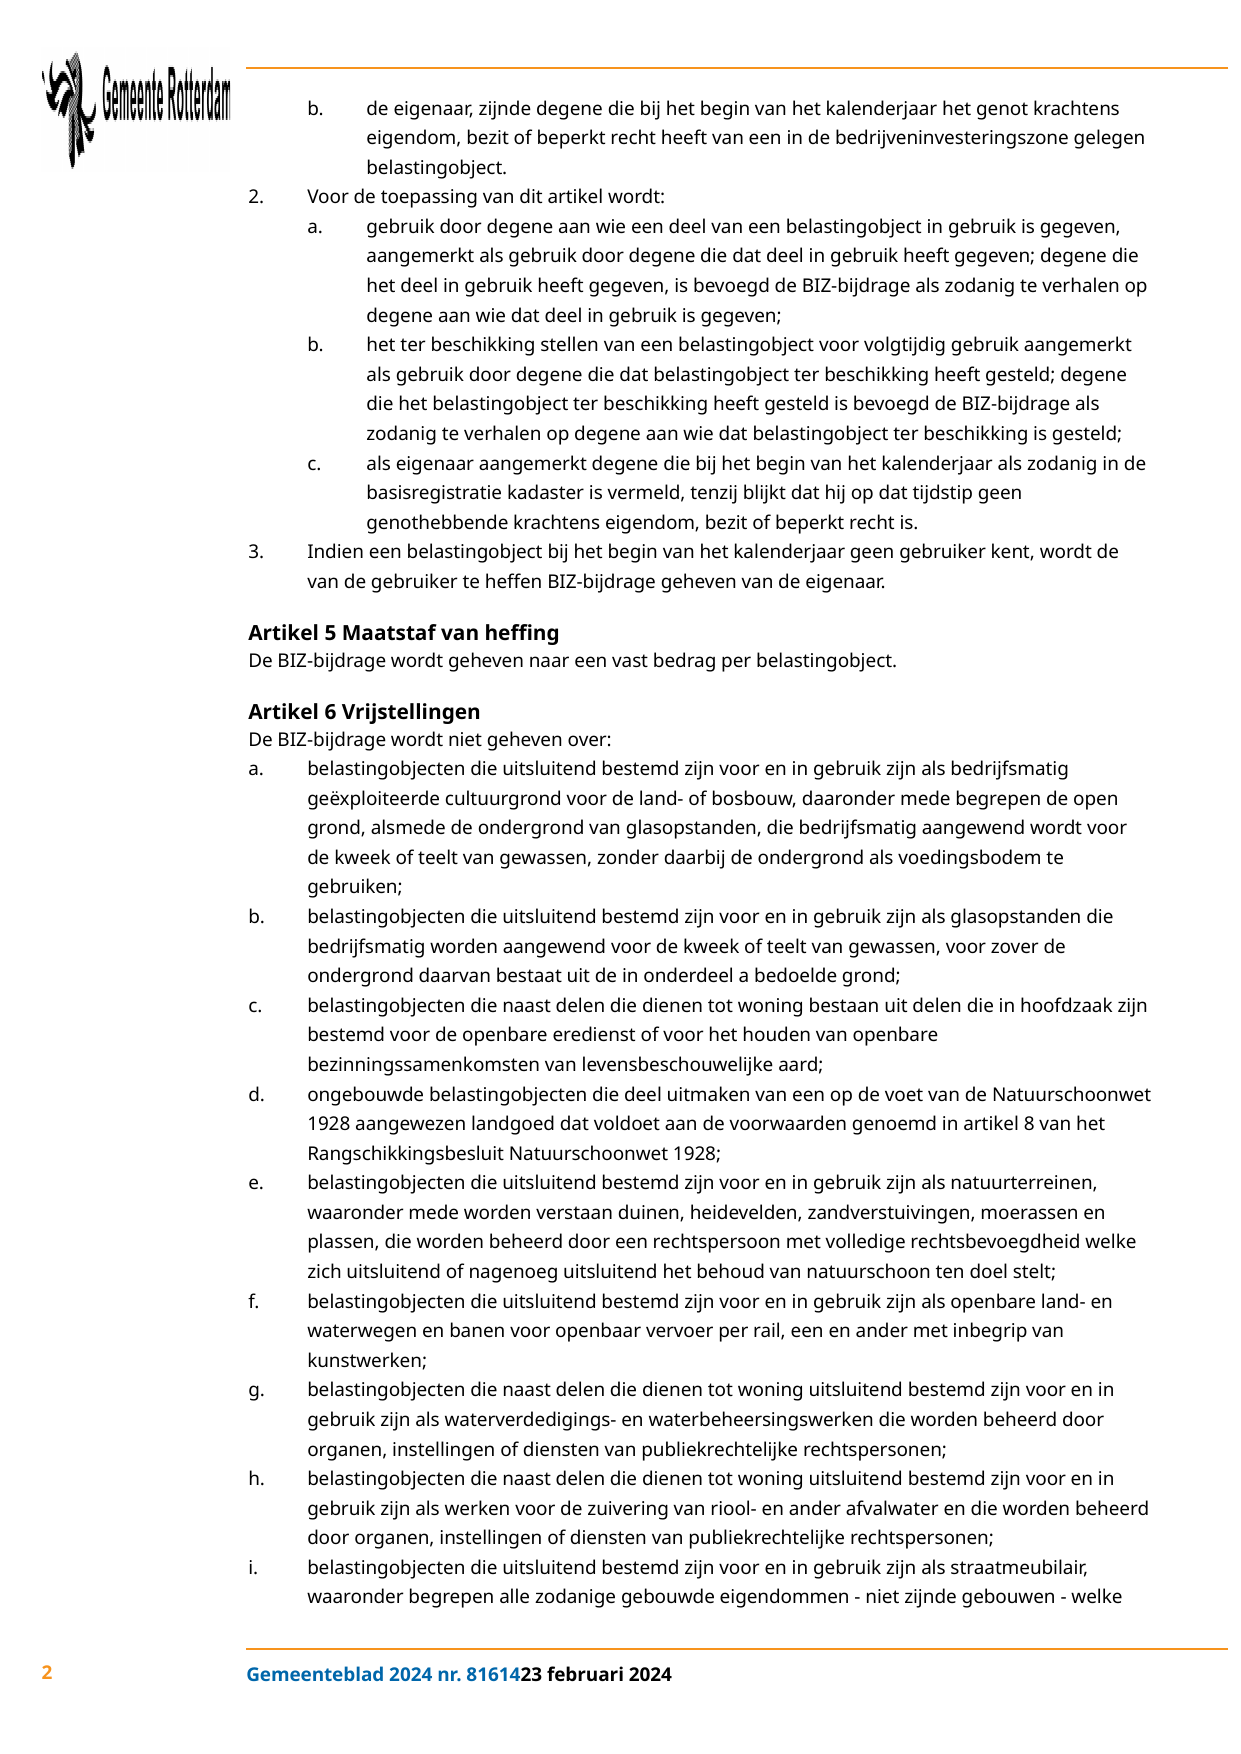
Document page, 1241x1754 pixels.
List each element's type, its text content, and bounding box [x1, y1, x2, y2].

list de eigenaar, zijnde degene die bij het begin van het kalenderjaar het genot krachtens eigendom, bezit of beperkt recht heeft van een in de bedrijveninvesteringszone gelegen belastingobject. [307, 95, 1152, 180]
list Indien een belastingobject bij het begin van het kalenderjaar geen gebruiker kent, wordt de van de gebruiker te heffen BIZ-bijdrage geheven van de eigenaar. [248, 538, 1152, 594]
list belastingobjecten die uitsluitend bestemd zijn voor en in gebruik zijn als openbare land- en waterwegen en banen voor openbaar vervoer per rail, een en ander met inbegrip van kunstwerken; [248, 1288, 1152, 1373]
list belastingobjecten die uitsluitend bestemd zijn voor en in gebruik zijn als bedrijfsmatig geëxploiteerde cultuurgrond voor de land- of bosbouw, daaronder mede begrepen de open grond, alsmede de ondergrond van glasopstanden, die bedrijfsmatig aangewend wordt voor de kweek of teelt van gewassen, zonder daarbij de ondergrond als voedingsbodem te gebruiken; [248, 755, 1152, 899]
text Artikel 5 Maatstaf van heffing [248, 618, 1152, 647]
text Artikel 6 Vrijstellingen [248, 697, 1152, 726]
list ongebouwde belastingobjecten die deel uitmaken van een op de voet van de Natuurschoonwet 1928 aangewezen landgoed dat voldoet aan de voorwaarden genoemd in artikel 8 van het Rangschikkingsbesluit Natuurschoonwet 1928; [248, 1081, 1152, 1166]
picture [41, 47, 231, 172]
list belastingobjecten die uitsluitend bestemd zijn voor en in gebruik zijn als natuurterreinen, waaronder mede worden verstaan duinen, heidevelden, zandverstuivingen, moerassen en plassen, die worden beheerd door een rechtspersoon met volledige rechtsbevoegdheid welke zich uitsluitend of nagenoeg uitsluitend het behoud van natuurschoon ten doel stelt; [248, 1169, 1152, 1284]
text De BIZ-bijdrage wordt niet geheven over: [248, 726, 1152, 752]
list Voor de toepassing van dit artikel wordt: [248, 183, 1152, 209]
list belastingobjecten die naast delen die dienen tot woning uitsluitend bestemd zijn voor en in gebruik zijn als werken voor de zuivering van riool- en ander afvalwater en die worden beheerd door organen, instellingen of diensten van publiekrechtelijke rechtspersonen; [248, 1465, 1152, 1550]
list belastingobjecten die naast delen die dienen tot woning uitsluitend bestemd zijn voor en in gebruik zijn als waterverdedigings- en waterbeheersingswerken die worden beheerd door organen, instellingen of diensten van publiekrechtelijke rechtspersonen; [248, 1377, 1152, 1462]
list het ter beschikking stellen van een belastingobject voor volgtijdig gebruik aangemerkt als gebruik door degene die dat belastingobject ter beschikking heeft gesteld; degene die het belastingobject ter beschikking heeft gesteld is bevoegd de BIZ-bijdrage als zodanig te verhalen op degene aan wie dat belastingobject ter beschikking is gesteld; [307, 331, 1152, 446]
list belastingobjecten die uitsluitend bestemd zijn voor en in gebruik zijn als straatmeubilair, waaronder begrepen alle zodanige gebouwde eigendommen - niet zijnde gebouwen - welke [248, 1554, 1152, 1609]
list als eigenaar aangemerkt degene die bij het begin van het kalenderjaar als zodanig in de basisregistratie kadaster is vermeld, tenzij blijkt dat hij op dat tijdstip geen genothebbende krachtens eigendom, bezit of beperkt recht is. [307, 450, 1152, 535]
list gebruik door degene aan wie een deel van een belastingobject in gebruik is gegeven, aangemerkt als gebruik door degene die dat deel in gebruik heeft gegeven; degene die het deel in gebruik heeft gegeven, is bevoegd de BIZ-bijdrage als zodanig te verhalen op degene aan wie dat deel in gebruik is gegeven; [307, 213, 1152, 328]
list belastingobjecten die uitsluitend bestemd zijn voor en in gebruik zijn als glasopstanden die bedrijfsmatig worden aangewend voor de kweek of teelt van gewassen, voor zover de ondergrond daarvan bestaat uit de in onderdeel a bedoelde grond; [248, 903, 1152, 988]
text De BIZ-bijdrage wordt geheven naar een vast bedrag per belastingobject. [248, 647, 1152, 673]
list belastingobjecten die naast delen die dienen tot woning bestaan uit delen die in hoofdzaak zijn bestemd voor de openbare eredienst of voor het houden van openbare bezinningssamenkomsten van levensbeschouwelijke aard; [248, 992, 1152, 1077]
